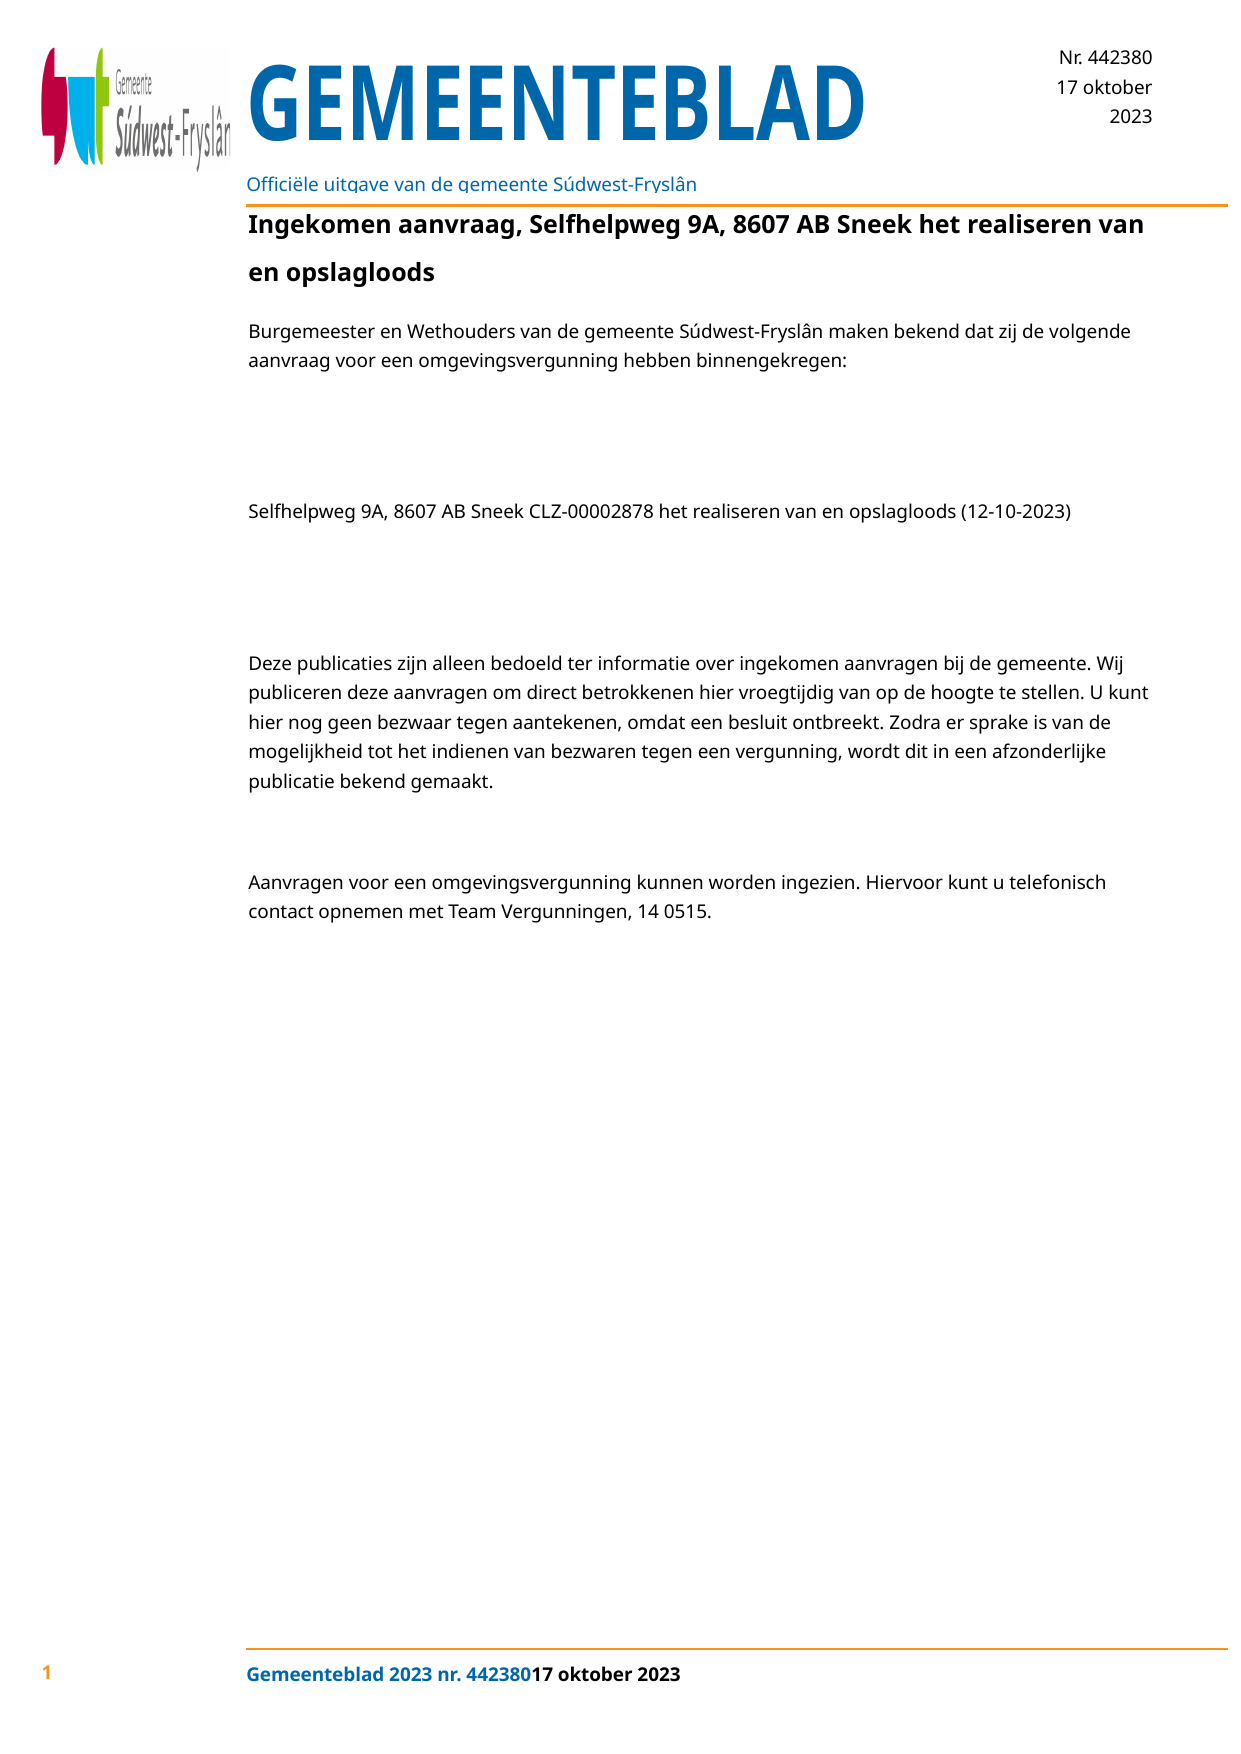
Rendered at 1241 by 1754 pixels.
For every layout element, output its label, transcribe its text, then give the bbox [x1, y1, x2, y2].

text Deze publicaties zijn alleen bedoeld ter informatie over ingekomen aanvragen bij de gemeente. Wij publiceren deze aanvragen om direct betrokkenen hier vroegtijdig van op de hoogte te stellen. U kunt hier nog geen bezwaar tegen aantekenen, omdat een besluit ontbreekt. Zodra er sprake is van de mogelijkheid tot het indienen van bezwaren tegen een vergunning, wordt dit in een afzonderlijke publicatie bekend gemaakt. [248, 650, 1152, 794]
text Ingekomen aanvraag, Selfhelpweg 9A, 8607 AB Sneek het realiseren van en opslagloods [248, 207, 1152, 288]
text Aanvragen voor een omgevingsvergunning kunnen worden ingezien. Hiervoor kunt u telefonisch contact opnemen met Team Vergunningen, 14 0515. [248, 869, 1152, 924]
text Selfhelpweg 9A, 8607 AB Sneek CLZ-00002878 het realiseren van en opslagloods (12-10-2023) [248, 499, 1152, 524]
text Burgemeester en Wethouders van de gemeente Súdwest-Fryslân maken bekend dat zij de volgende aanvraag voor een omgevingsvergunning hebben binnengekregen: [248, 318, 1152, 373]
picture [41, 47, 231, 172]
